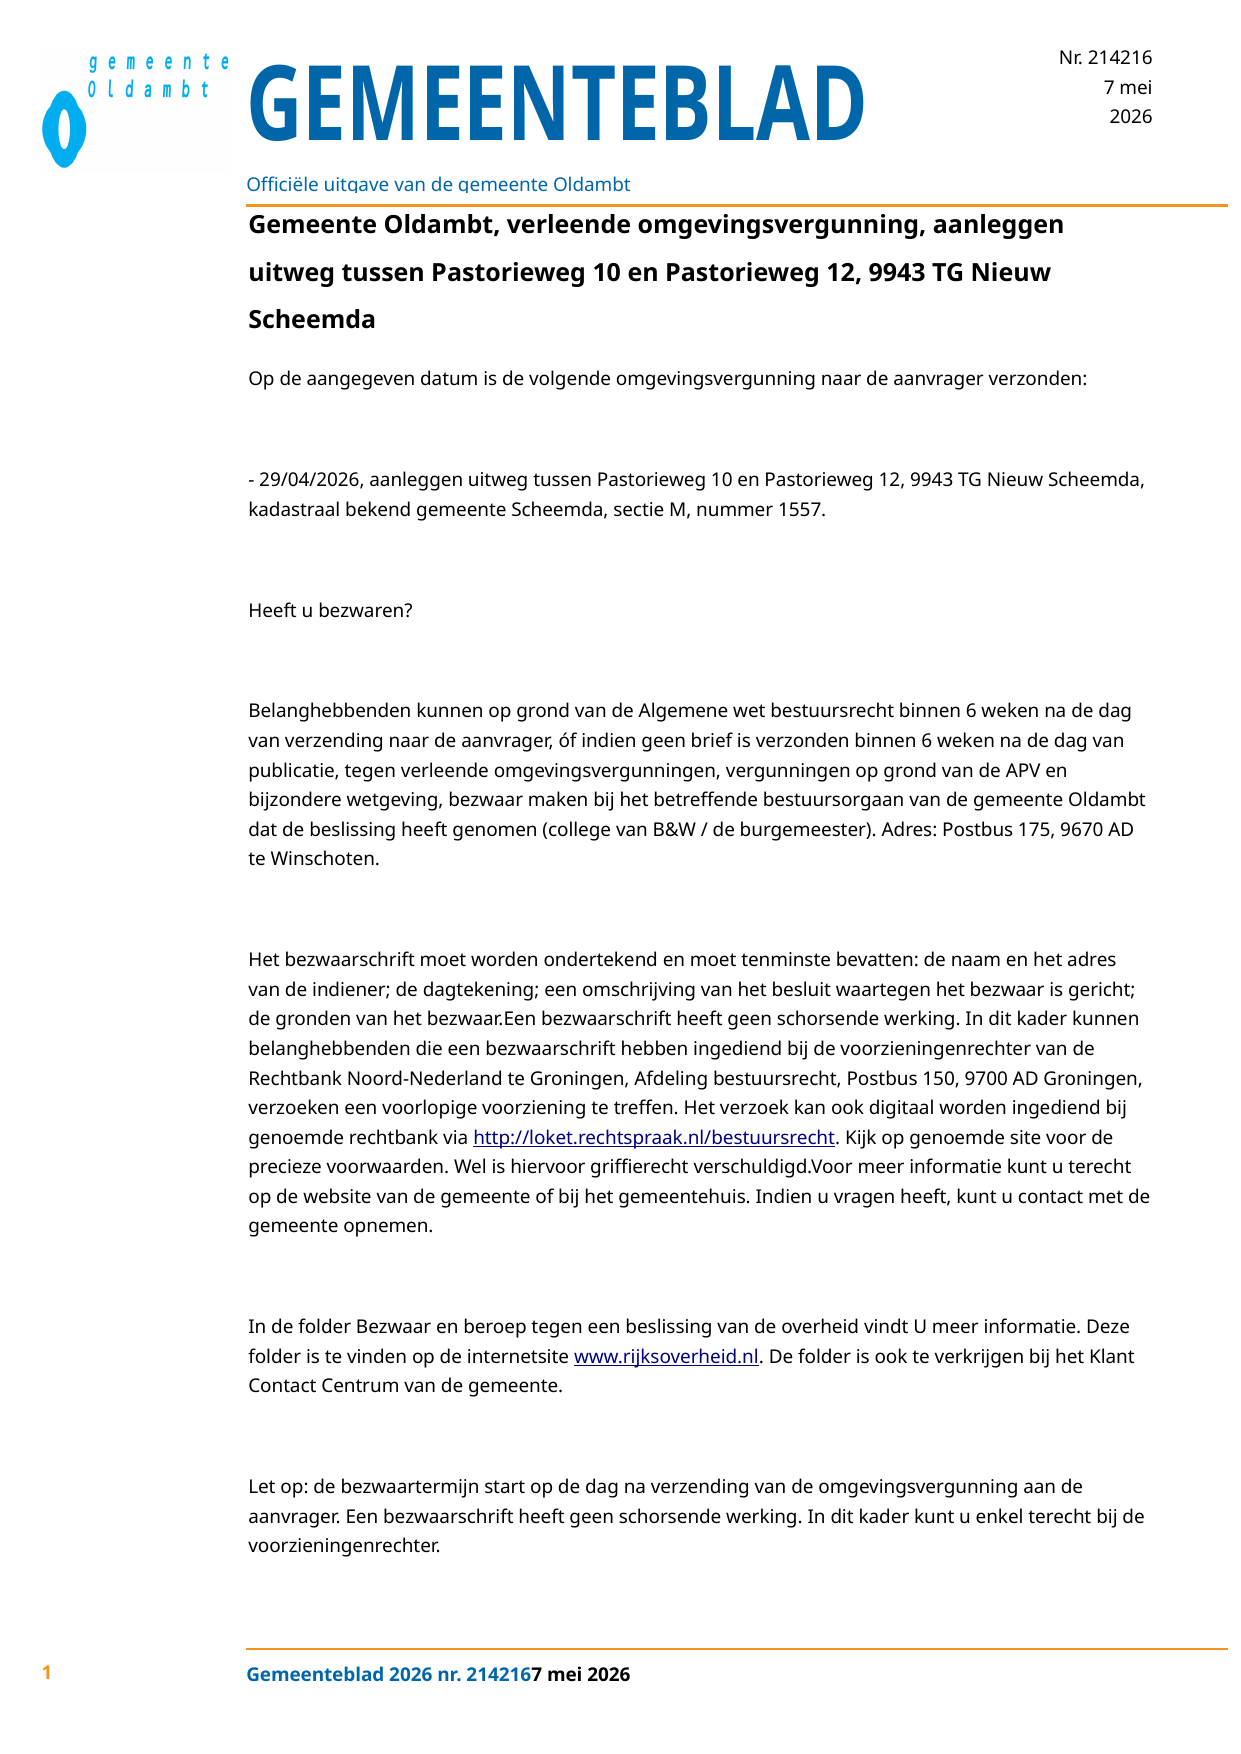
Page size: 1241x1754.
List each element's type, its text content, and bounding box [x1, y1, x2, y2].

text Het bezwaarschrift moet worden ondertekend en moet tenminste bevatten: de naam en het adres van de indiener; de dagtekening; een omschrijving van het besluit waartegen het bezwaar is gericht; de gronden van het bezwaar.Een bezwaarschrift heeft geen schorsende werking. In dit kader kunnen belanghebbenden die een bezwaarschrift hebben ingediend bij de voorzieningenrechter van de Rechtbank Noord-Nederland te Groningen, Afdeling bestuursrecht, Postbus 150, 9700 AD Groningen, verzoeken een voorlopige voorziening te treffen. Het verzoek kan ook digitaal worden ingediend bij genoemde rechtbank via http://loket.rechtspraak.nl/bestuursrecht. Kijk op genoemde site voor de precieze voorwaarden. Wel is hiervoor griffierecht verschuldigd.Voor meer informatie kunt u terecht op de website van de gemeente of bij het gemeentehuis. Indien u vragen heeft, kunt u contact met de gemeente opnemen. [248, 946, 1152, 1238]
text Belanghebbenden kunnen op grond van de Algemene wet bestuursrecht binnen 6 weken na de dag van verzending naar de aanvrager, óf indien geen brief is verzonden binnen 6 weken na de dag van publicatie, tegen verleende omgevingsvergunningen, vergunningen op grond van de APV en bijzondere wetgeving, bezwaar maken bij het betreffende bestuursorgaan van de gemeente Oldambt dat de beslissing heeft genomen (college van B&W / de burgemeester). Adres: Postbus 175, 9670 AD te Winschoten. [248, 698, 1152, 871]
text - 29/04/2026, aanleggen uitweg tussen Pastorieweg 10 en Pastorieweg 12, 9943 TG Nieuw Scheemda, kadastraal bekend gemeente Scheemda, sectie M, nummer 1557. [248, 466, 1152, 522]
text Heeft u bezwaren? [248, 597, 1152, 622]
text In de folder Bezwaar en beroep tegen een beslissing van de overheid vindt U meer informatie. Deze folder is te vinden op de internetsite www.rijksoverheid.nl. De folder is ook te verkrijgen bij het Klant Contact Centrum van de gemeente. [248, 1313, 1152, 1398]
text Let op: de bezwaartermijn start op de dag na verzending van de omgevingsvergunning aan de aanvrager. Een bezwaarschrift heeft geen schorsende werking. In dit kader kunt u enkel terecht bij de voorzieningenrechter. [248, 1473, 1152, 1558]
text Op de aangegeven datum is de volgende omgevingsvergunning naar de aanvrager verzonden: [248, 366, 1152, 391]
text Gemeente Oldambt, verleende omgevingsvergunning, aanleggen uitweg tussen Pastorieweg 10 en Pastorieweg 12, 9943 TG Nieuw Scheemda [248, 207, 1152, 336]
picture [41, 47, 231, 172]
